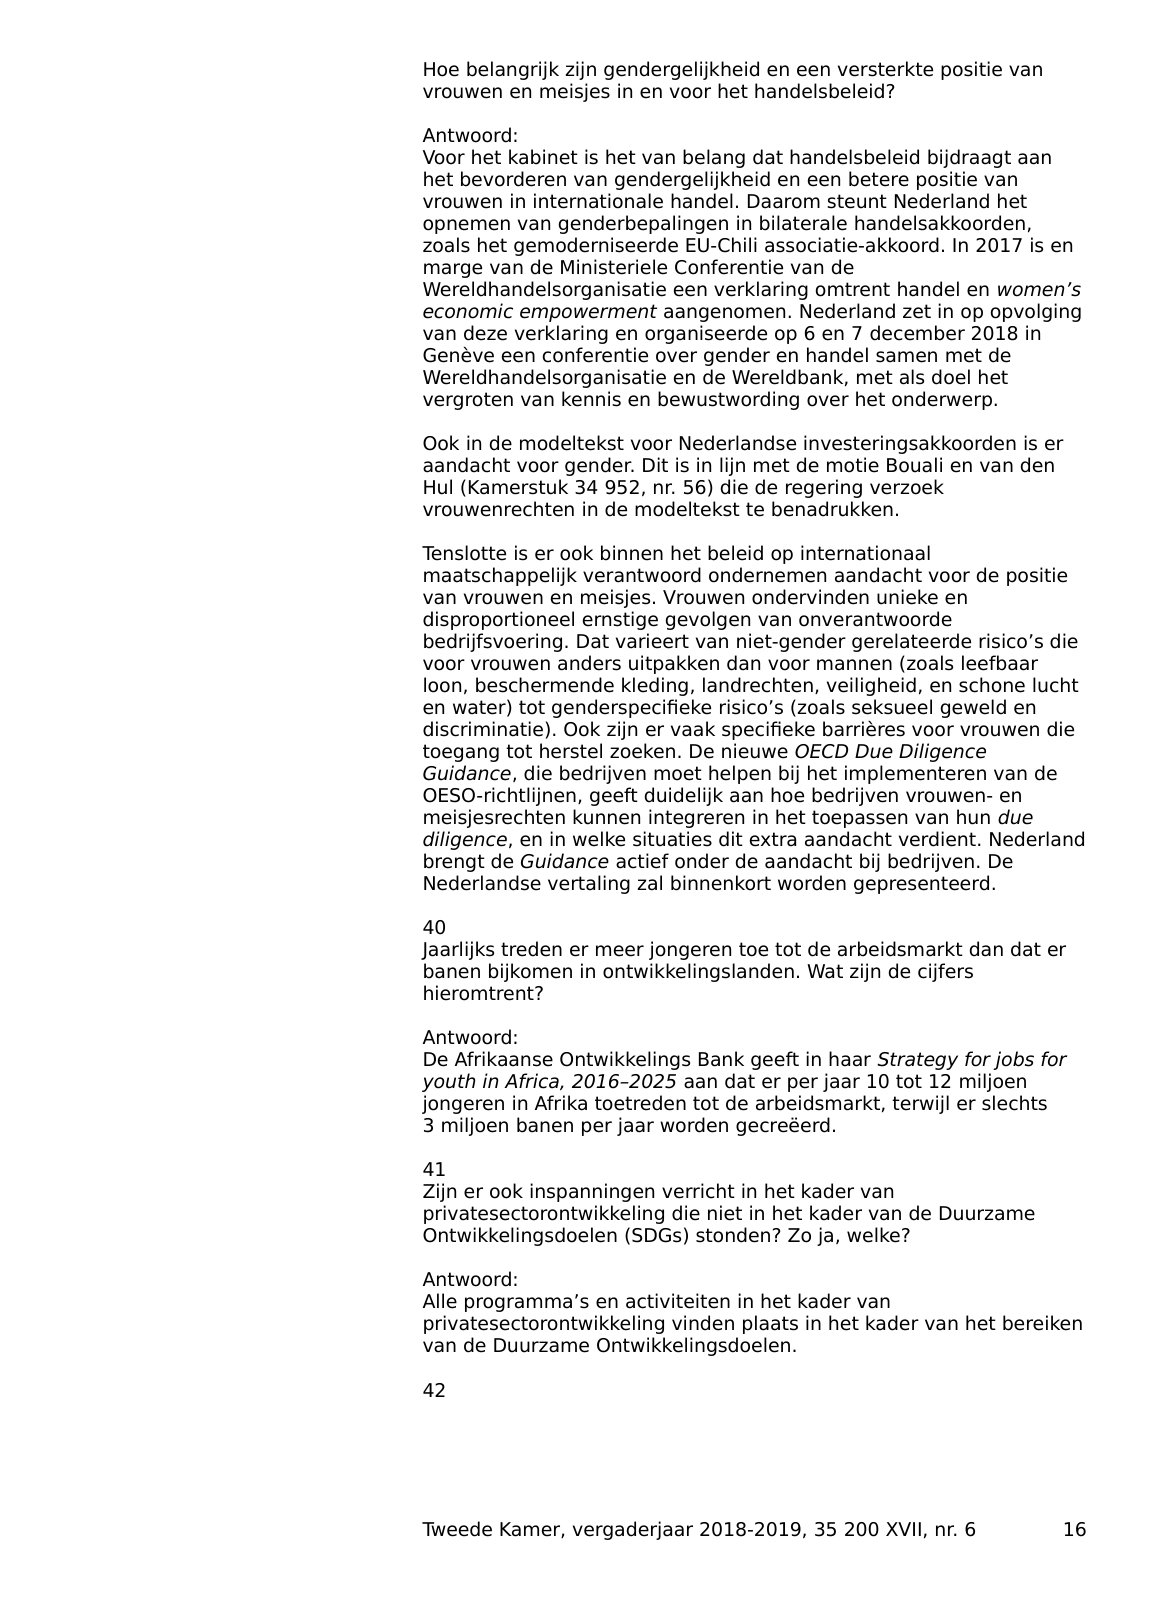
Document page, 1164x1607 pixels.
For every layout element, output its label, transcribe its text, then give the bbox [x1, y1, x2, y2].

text Alle programma’s en activiteiten in het kader van privatesectorontwikkeling vinden plaats in het kader van het bereiken van de Duurzame Ontwikkelingsdoelen. [422, 1291, 1087, 1357]
text Antwoord: [422, 125, 1087, 147]
text Voor het kabinet is het van belang dat handelsbeleid bijdraagt aan het bevorderen van gendergelijkheid en een betere positie van vrouwen in internationale handel. Daarom steunt Nederland het opnemen van genderbepalingen in bilaterale handelsakkoorden, zoals het gemoderniseerde EU-Chili associatie-akkoord. In 2017 is en marge van de Ministeriele Conferentie van de Wereldhandelsorganisatie een verklaring omtrent handel en women’s economic empowerment aangenomen. Nederland zet in op opvolging van deze verklaring en organiseerde op 6 en 7 december 2018 in Genève een conferentie over gender en handel samen met de Wereldhandelsorganisatie en de Wereldbank, met als doel het vergroten van kennis en bewustwording over het onderwerp. [422, 147, 1087, 411]
text 42 [422, 1379, 1087, 1401]
text De Afrikaanse Ontwikkelings Bank geeft in haar Strategy for jobs for youth in Africa, 2016–2025 aan dat er per jaar 10 tot 12 miljoen jongeren in Afrika toetreden tot de arbeidsmarkt, terwijl er slechts 3 miljoen banen per jaar worden gecreëerd. [422, 1049, 1087, 1137]
text 40 [422, 917, 1087, 939]
text Antwoord: [422, 1269, 1087, 1291]
text Hoe belangrijk zijn gendergelijkheid en een versterkte positie van vrouwen en meisjes in en voor het handelsbeleid? [422, 59, 1087, 103]
text Jaarlijks treden er meer jongeren toe tot de arbeidsmarkt dan dat er banen bijkomen in ontwikkelingslanden. Wat zijn de cijfers hieromtrent? [422, 939, 1087, 1005]
text Antwoord: [422, 1027, 1087, 1049]
text 41 [422, 1159, 1087, 1181]
text Tenslotte is er ook binnen het beleid op internationaal maatschappelijk verantwoord ondernemen aandacht voor de positie van vrouwen en meisjes. Vrouwen ondervinden unieke en disproportioneel ernstige gevolgen van onverantwoorde bedrijfsvoering. Dat varieert van niet-gender gerelateerde risico’s die voor vrouwen anders uitpakken dan voor mannen (zoals leefbaar loon, beschermende kleding, landrechten, veiligheid, en schone lucht en water) tot genderspecifieke risico’s (zoals seksueel geweld en discriminatie). Ook zijn er vaak specifieke barrières voor vrouwen die toegang tot herstel zoeken. De nieuwe OECD Due Diligence Guidance, die bedrijven moet helpen bij het implementeren van de OESO-richtlijnen, geeft duidelijk aan hoe bedrijven vrouwen- en meisjesrechten kunnen integreren in het toepassen van hun due diligence, en in welke situaties dit extra aandacht verdient. Nederland brengt de Guidance actief onder de aandacht bij bedrijven. De Nederlandse vertaling zal binnenkort worden gepresenteerd. [422, 543, 1087, 895]
text Zijn er ook inspanningen verricht in het kader van privatesectorontwikkeling die niet in het kader van de Duurzame Ontwikkelingsdoelen (SDGs) stonden? Zo ja, welke? [422, 1181, 1087, 1247]
text Ook in de modeltekst voor Nederlandse investeringsakkoorden is er aandacht voor gender. Dit is in lijn met de motie Bouali en van den Hul (Kamerstuk 34 952, nr. 56) die de regering verzoek vrouwenrechten in de modeltekst te benadrukken. [422, 433, 1087, 521]
